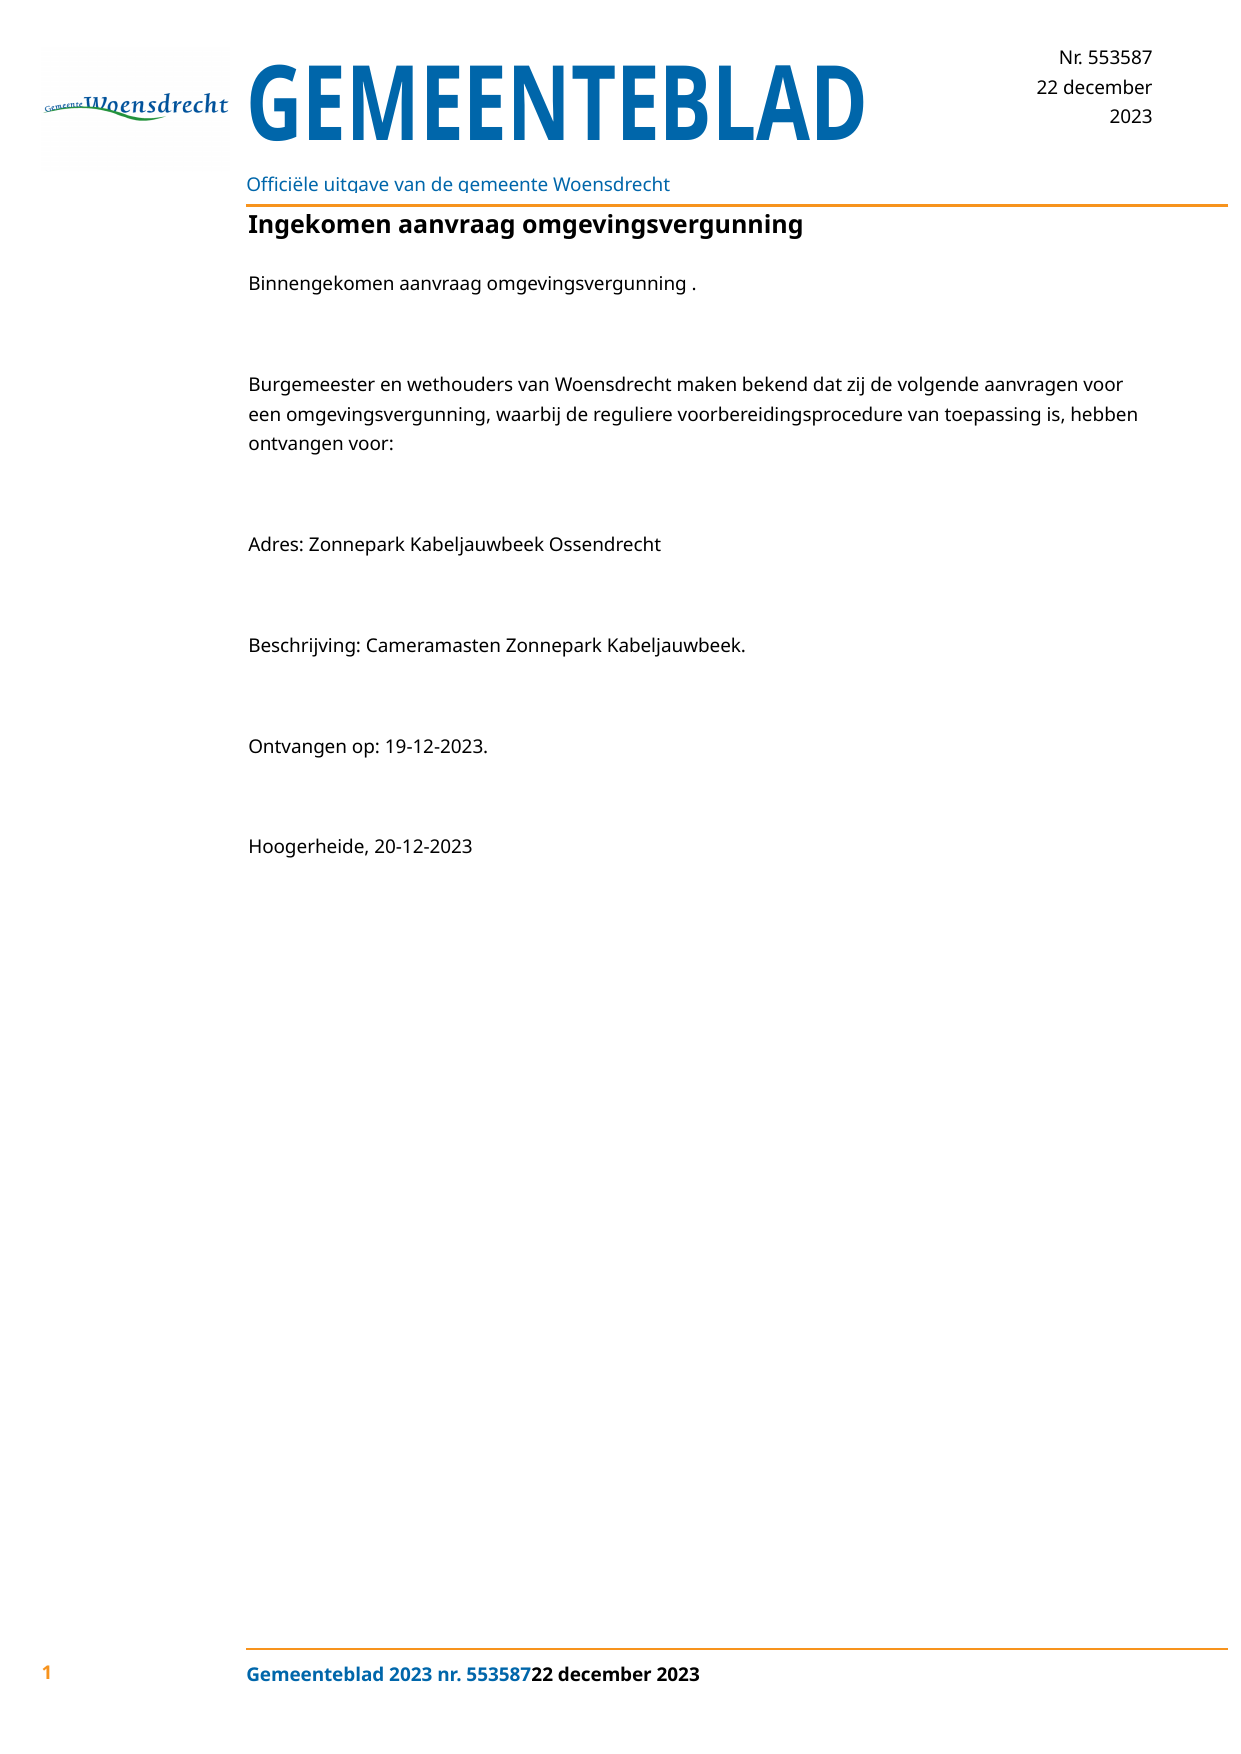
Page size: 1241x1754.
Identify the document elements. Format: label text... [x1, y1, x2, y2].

picture [41, 47, 231, 172]
text Hoogerheide, 20-12-2023 [248, 834, 1152, 859]
text Ingekomen aanvraag omgevingsvergunning [248, 207, 1152, 241]
text Binnengekomen aanvraag omgevingsvergunning . [248, 270, 1152, 296]
text Adres: Zonnepark Kabeljauwbeek Ossendrecht [248, 531, 1152, 557]
text Ontvangen op: 19-12-2023. [248, 733, 1152, 758]
text Burgemeester en wethouders van Woensdrecht maken bekend dat zij de volgende aanvragen voor een omgevingsvergunning, waarbij de reguliere voorbereidingsprocedure van toepassing is, hebben ontvangen voor: [248, 371, 1152, 456]
text Beschrijving: Cameramasten Zonnepark Kabeljauwbeek. [248, 632, 1152, 658]
